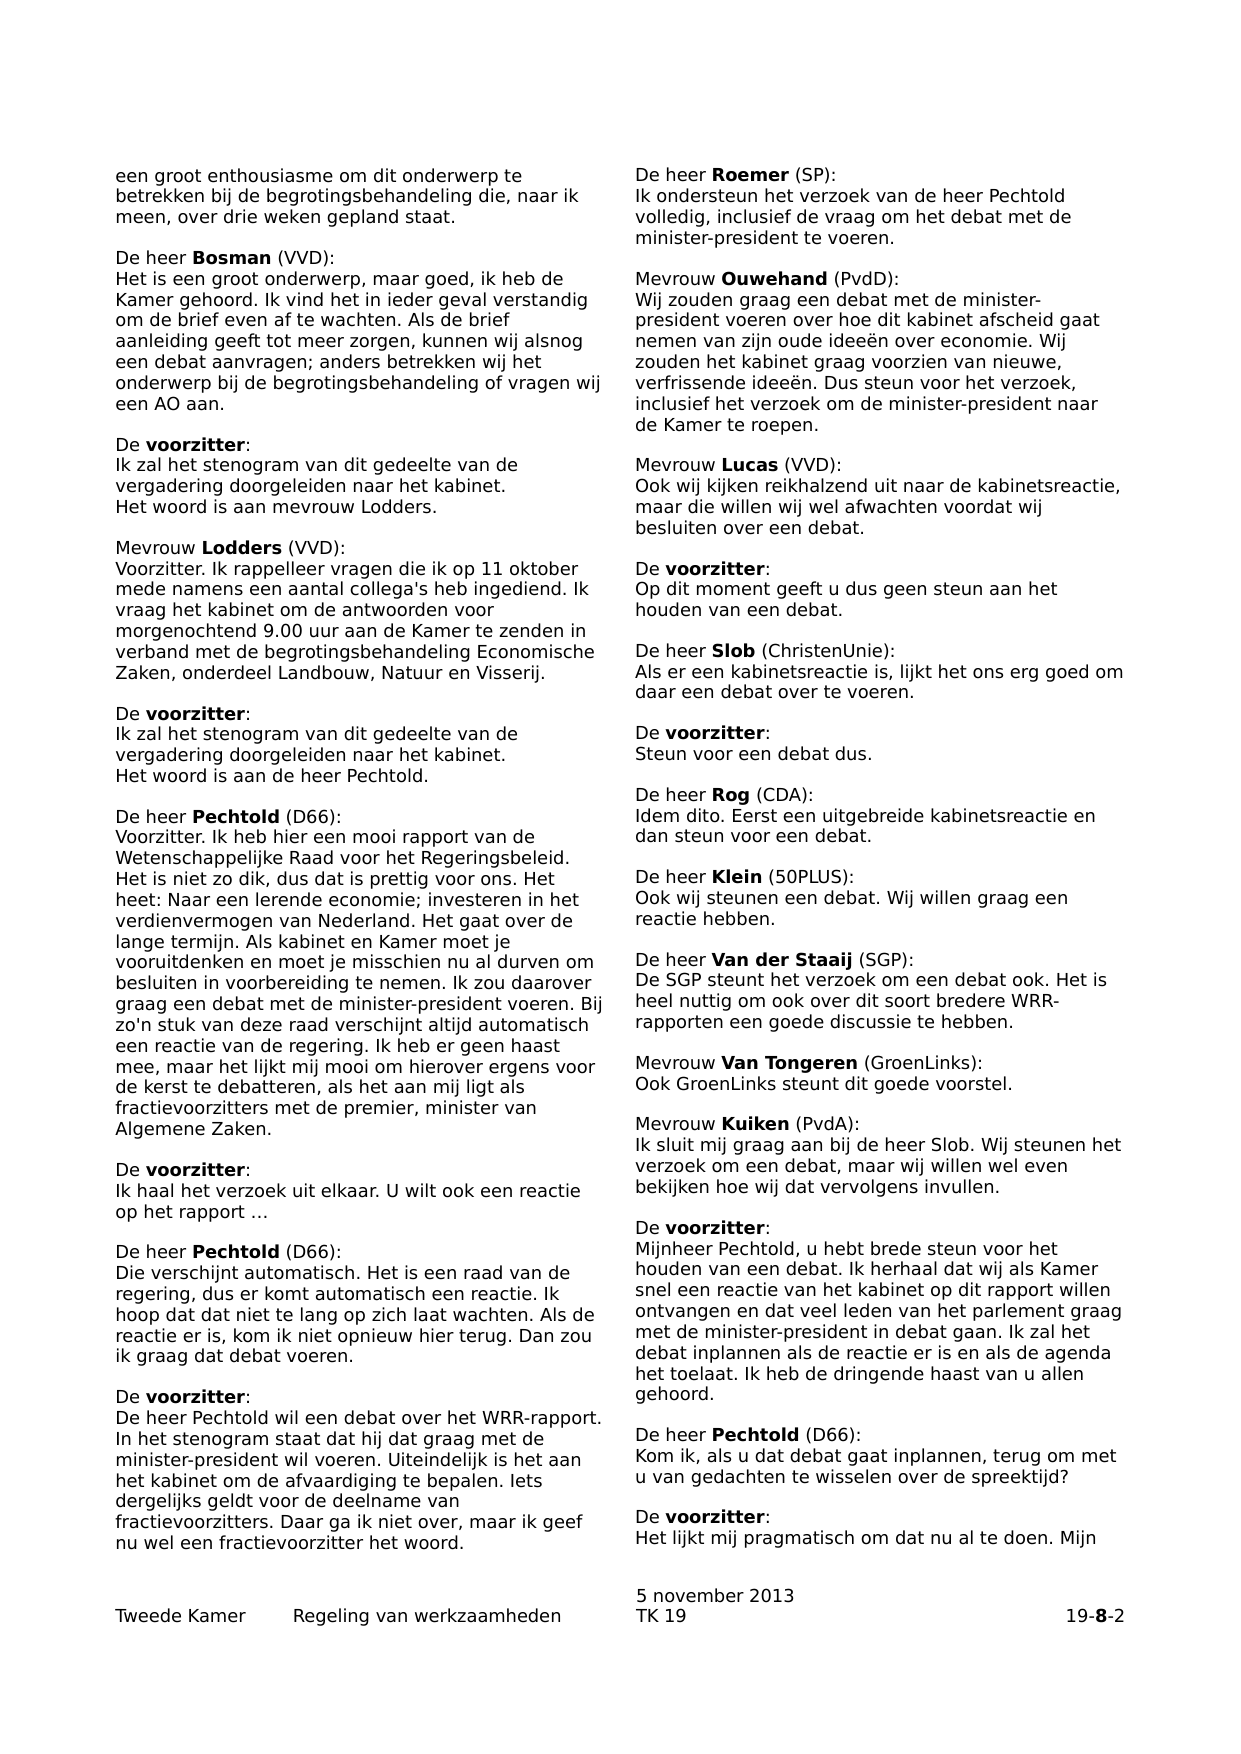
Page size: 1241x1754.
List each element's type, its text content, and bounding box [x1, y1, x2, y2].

text Het lijkt mij pragmatisch om dat nu al te doen. Mijn [635, 1528, 1125, 1549]
text De heer Slob (ChristenUnie): [635, 641, 1125, 661]
text De voorzitter: [115, 1387, 605, 1408]
text Het woord is aan de heer Pechtold. [115, 766, 605, 787]
text Kom ik, als u dat debat gaat inplannen, terug om met u van gedachten te wisselen over de spreektijd? [635, 1446, 1125, 1487]
text Idem dito. Eerst een uitgebreide kabinetsreactie en dan steun voor een debat. [635, 805, 1125, 847]
text De voorzitter: [635, 1507, 1125, 1528]
text Ook wij steunen een debat. Wij willen graag een reactie hebben. [635, 888, 1125, 929]
text De SGP steunt het verzoek om een debat ook. Het is heel nuttig om ook over dit soort bredere WRR-rapporten een goede discussie te hebben. [635, 970, 1125, 1033]
text De heer Pechtold (D66): [635, 1425, 1125, 1446]
text Steun voor een debat dus. [635, 744, 1125, 765]
text De heer Roemer (SP): [635, 165, 1125, 186]
text Ik zal het stenogram van dit gedeelte van de vergadering doorgeleiden naar het kabinet. [115, 455, 605, 497]
text Ik sluit mij graag aan bij de heer Slob. Wij steunen het verzoek om een debat, maar wij willen wel even bekijken hoe wij dat vervolgens invullen. [635, 1135, 1125, 1197]
text De voorzitter: [635, 1217, 1125, 1238]
text Ik haal het verzoek uit elkaar. U wilt ook een reactie op het rapport … [115, 1181, 605, 1222]
text De voorzitter: [635, 558, 1125, 579]
text De heer Pechtold (D66): [115, 807, 605, 827]
text De voorzitter: [635, 723, 1125, 744]
text Mevrouw Lodders (VVD): [115, 538, 605, 558]
text Mevrouw Ouwehand (PvdD): [635, 268, 1125, 289]
text Ook wij kijken reikhalzend uit naar de kabinetsreactie, maar die willen wij wel afwachten voordat wij besluiten over een debat. [635, 476, 1125, 538]
text een groot enthousiasme om dit onderwerp te betrekken bij de begrotingsbehandeling die, naar ik meen, over drie weken gepland staat. [115, 165, 605, 228]
text Ik ondersteun het verzoek van de heer Pechtold volledig, inclusief de vraag om het debat met de minister-president te voeren. [635, 186, 1125, 248]
text De heer Bosman (VVD): [115, 248, 605, 268]
text De heer Klein (50PLUS): [635, 867, 1125, 888]
text De heer Pechtold (D66): [115, 1242, 605, 1263]
text Voorzitter. Ik heb hier een mooi rapport van de Wetenschappelijke Raad voor het Regeringsbeleid. Het is niet zo dik, dus dat is prettig voor ons. Het heet: Naar een lerende economie; investeren in het verdienvermogen van Nederland. Het gaat over de lange termijn. Als kabinet en Kamer moet je vooruitdenken en moet je misschien nu al durven om besluiten in voorbereiding te nemen. Ik zou daarover graag een debat met de minister-president voeren. Bij zo'n stuk van deze raad verschijnt altijd automatisch een reactie van de regering. Ik heb er geen haast mee, maar het lijkt mij mooi om hierover ergens voor de kerst te debatteren, als het aan mij ligt als fractievoorzitters met de premier, minister van Algemene Zaken. [115, 827, 605, 1140]
text Mevrouw Lucas (VVD): [635, 455, 1125, 476]
text Wij zouden graag een debat met de minister-president voeren over hoe dit kabinet afscheid gaat nemen van zijn oude ideeën over economie. Wij zouden het kabinet graag voorzien van nieuwe, verfrissende ideeën. Dus steun voor het verzoek, inclusief het verzoek om de minister-president naar de Kamer te roepen. [635, 289, 1125, 435]
text De voorzitter: [115, 434, 605, 455]
text De voorzitter: [115, 703, 605, 724]
text Mevrouw Van Tongeren (GroenLinks): [635, 1053, 1125, 1073]
text De voorzitter: [115, 1160, 605, 1181]
text Op dit moment geeft u dus geen steun aan het houden van een debat. [635, 579, 1125, 621]
text Ik zal het stenogram van dit gedeelte van de vergadering doorgeleiden naar het kabinet. [115, 724, 605, 766]
text Mijnheer Pechtold, u hebt brede steun voor het houden van een debat. Ik herhaal dat wij als Kamer snel een reactie van het kabinet op dit rapport willen ontvangen en dat veel leden van het parlement graag met de minister-president in debat gaan. Ik zal het debat inplannen als de reactie er is en als de agenda het toelaat. Ik heb de dringende haast van u allen gehoord. [635, 1238, 1125, 1405]
text De heer Rog (CDA): [635, 785, 1125, 805]
text Voorzitter. Ik rappelleer vragen die ik op 11 oktober mede namens een aantal collega's heb ingediend. Ik vraag het kabinet om de antwoorden voor morgenochtend 9.00 uur aan de Kamer te zenden in verband met de begrotingsbehandeling Economische Zaken, onderdeel Landbouw, Natuur en Visserij. [115, 558, 605, 683]
text Het is een groot onderwerp, maar goed, ik heb de Kamer gehoord. Ik vind het in ieder geval verstandig om de brief even af te wachten. Als de brief aanleiding geeft tot meer zorgen, kunnen wij alsnog een debat aanvragen; anders betrekken wij het onderwerp bij de begrotingsbehandeling of vragen wij een AO aan. [115, 268, 605, 414]
text De heer Pechtold wil een debat over het WRR-rapport. In het stenogram staat dat hij dat graag met de minister-president wil voeren. Uiteindelijk is het aan het kabinet om de afvaardiging te bepalen. Iets dergelijks geldt voor de deelname van fractievoorzitters. Daar ga ik niet over, maar ik geef nu wel een fractievoorzitter het woord. [115, 1408, 605, 1554]
text Die verschijnt automatisch. Het is een raad van de regering, dus er komt automatisch een reactie. Ik hoop dat dat niet te lang op zich laat wachten. Als de reactie er is, kom ik niet opnieuw hier terug. Dan zou ik graag dat debat voeren. [115, 1263, 605, 1367]
text Het woord is aan mevrouw Lodders. [115, 497, 605, 518]
text Als er een kabinetsreactie is, lijkt het ons erg goed om daar een debat over te voeren. [635, 661, 1125, 703]
text Mevrouw Kuiken (PvdA): [635, 1114, 1125, 1135]
text Ook GroenLinks steunt dit goede voorstel. [635, 1073, 1125, 1094]
text De heer Van der Staaij (SGP): [635, 949, 1125, 970]
